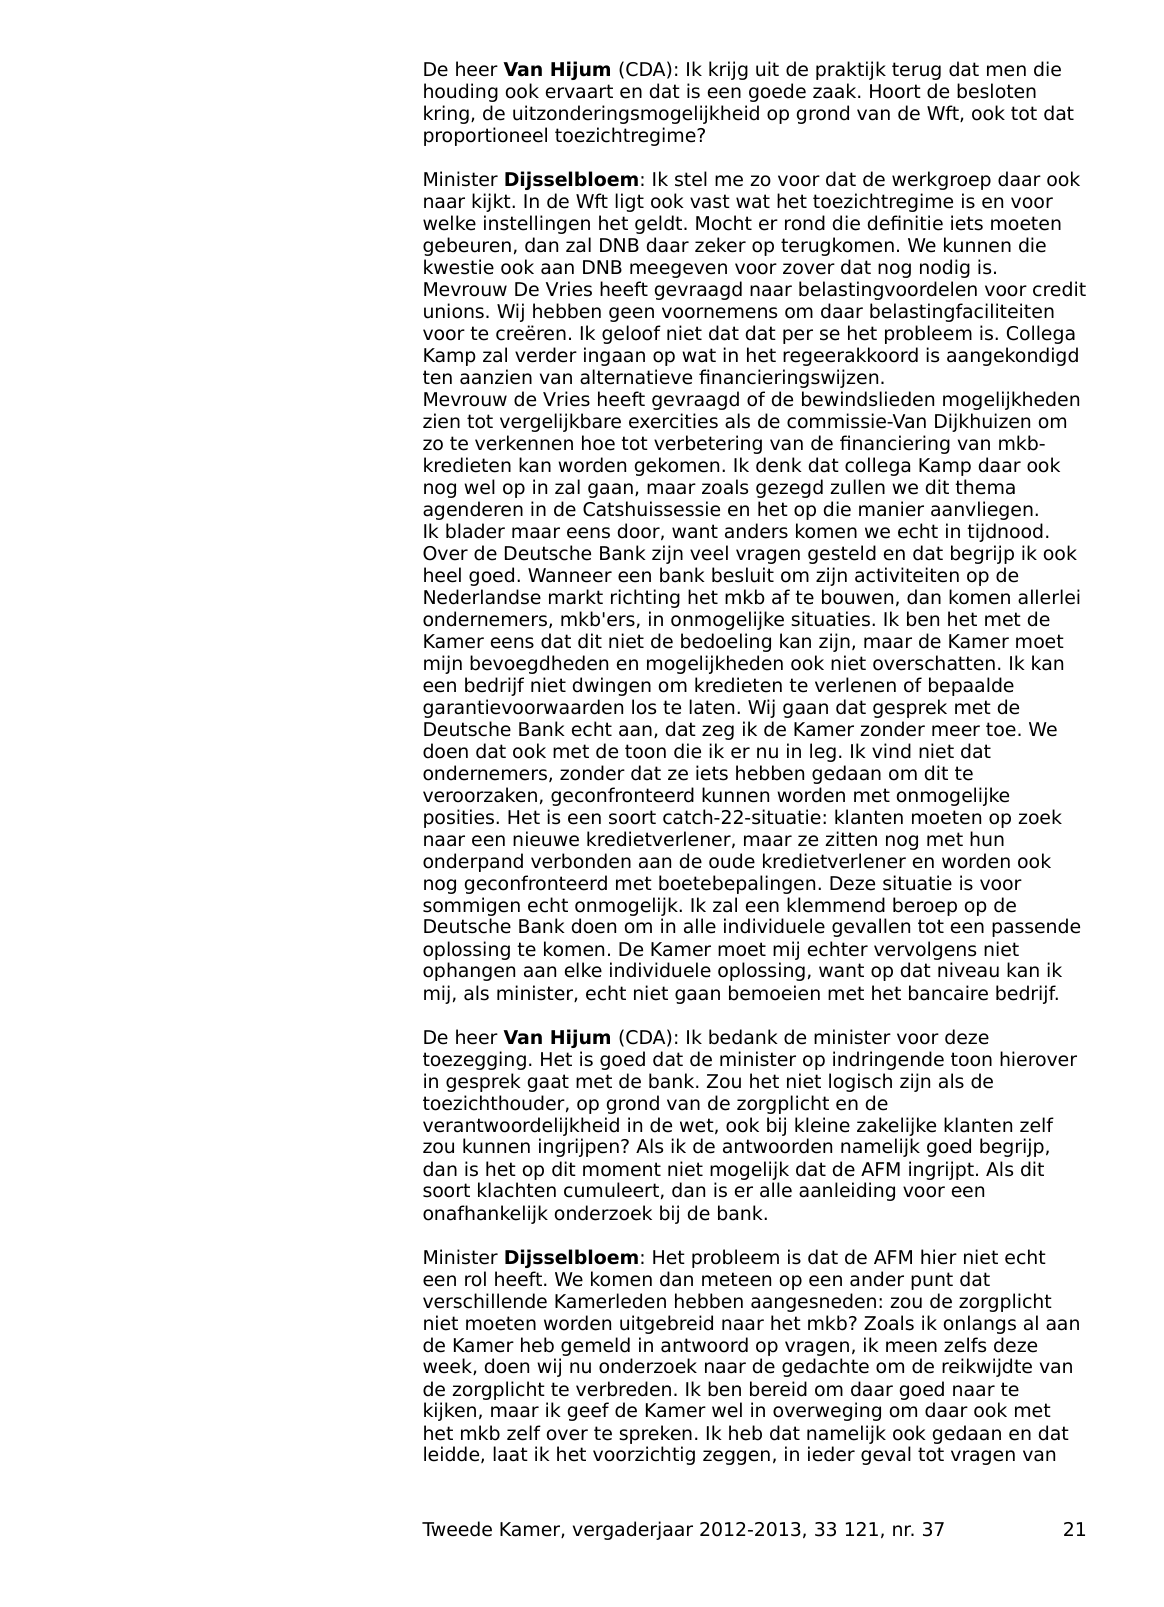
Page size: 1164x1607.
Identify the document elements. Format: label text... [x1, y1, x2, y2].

text Minister Dijsselbloem: Het probleem is dat de AFM hier niet echt een rol heeft. We komen dan meteen op een ander punt dat verschillende Kamerleden hebben aangesneden: zou de zorgplicht niet moeten worden uitgebreid naar het mkb? Zoals ik onlangs al aan de Kamer heb gemeld in antwoord op vragen, ik meen zelfs deze week, doen wij nu onderzoek naar de gedachte om de reikwijdte van de zorgplicht te verbreden. Ik ben bereid om daar goed naar te kijken, maar ik geef de Kamer wel in overweging om daar ook met het mkb zelf over te spreken. Ik heb dat namelijk ook gedaan en dat leidde, laat ik het voorzichtig zeggen, in ieder geval tot vragen van [422, 1247, 1087, 1466]
text Ik blader maar eens door, want anders komen we echt in tijdnood. Over de Deutsche Bank zijn veel vragen gesteld en dat begrijp ik ook heel goed. Wanneer een bank besluit om zijn activiteiten op de Nederlandse markt richting het mkb af te bouwen, dan komen allerlei ondernemers, mkb'ers, in onmogelijke situaties. Ik ben het met de Kamer eens dat dit niet de bedoeling kan zijn, maar de Kamer moet mijn bevoegdheden en mogelijkheden ook niet overschatten. Ik kan een bedrijf niet dwingen om kredieten te verlenen of bepaalde garantievoorwaarden los te laten. Wij gaan dat gesprek met de Deutsche Bank echt aan, dat zeg ik de Kamer zonder meer toe. We doen dat ook met de toon die ik er nu in leg. Ik vind niet dat ondernemers, zonder dat ze iets hebben gedaan om dit te veroorzaken, geconfronteerd kunnen worden met onmogelijke posities. Het is een soort catch-22-situatie: klanten moeten op zoek naar een nieuwe kredietverlener, maar ze zitten nog met hun onderpand verbonden aan de oude kredietverlener en worden ook nog geconfronteerd met boetebepalingen. Deze situatie is voor sommigen echt onmogelijk. Ik zal een klemmend beroep op de Deutsche Bank doen om in alle individuele gevallen tot een passende oplossing te komen. De Kamer moet mij echter vervolgens niet ophangen aan elke individuele oplossing, want op dat niveau kan ik mij, als minister, echt niet gaan bemoeien met het bancaire bedrijf. [422, 521, 1087, 1004]
text De heer Van Hijum (CDA): Ik bedank de minister voor deze toezegging. Het is goed dat de minister op indringende toon hierover in gesprek gaat met de bank. Zou het niet logisch zijn als de toezichthouder, op grond van de zorgplicht en de verantwoordelijkheid in de wet, ook bij kleine zakelijke klanten zelf zou kunnen ingrijpen? Als ik de antwoorden namelijk goed begrijp, dan is het op dit moment niet mogelijk dat de AFM ingrijpt. Als dit soort klachten cumuleert, dan is er alle aanleiding voor een onafhankelijk onderzoek bij de bank. [422, 1027, 1087, 1224]
text Mevrouw de Vries heeft gevraagd of de bewindslieden mogelijkheden zien tot vergelijkbare exercities als de commissie-Van Dijkhuizen om zo te verkennen hoe tot verbetering van de financiering van mkb-kredieten kan worden gekomen. Ik denk dat collega Kamp daar ook nog wel op in zal gaan, maar zoals gezegd zullen we dit thema agenderen in de Catshuissessie en het op die manier aanvliegen. [422, 389, 1087, 521]
text De heer Van Hijum (CDA): Ik krijg uit de praktijk terug dat men die houding ook ervaart en dat is een goede zaak. Hoort de besloten kring, de uitzonderingsmogelijkheid op grond van de Wft, ook tot dat proportioneel toezichtregime? [422, 59, 1087, 147]
text Minister Dijsselbloem: Ik stel me zo voor dat de werkgroep daar ook naar kijkt. In de Wft ligt ook vast wat het toezichtregime is en voor welke instellingen het geldt. Mocht er rond die definitie iets moeten gebeuren, dan zal DNB daar zeker op terugkomen. We kunnen die kwestie ook aan DNB meegeven voor zover dat nog nodig is. [422, 169, 1087, 279]
text Mevrouw De Vries heeft gevraagd naar belastingvoordelen voor credit unions. Wij hebben geen voornemens om daar belastingfaciliteiten voor te creëren. Ik geloof niet dat dat per se het probleem is. Collega Kamp zal verder ingaan op wat in het regeerakkoord is aangekondigd ten aanzien van alternatieve financieringswijzen. [422, 279, 1087, 389]
